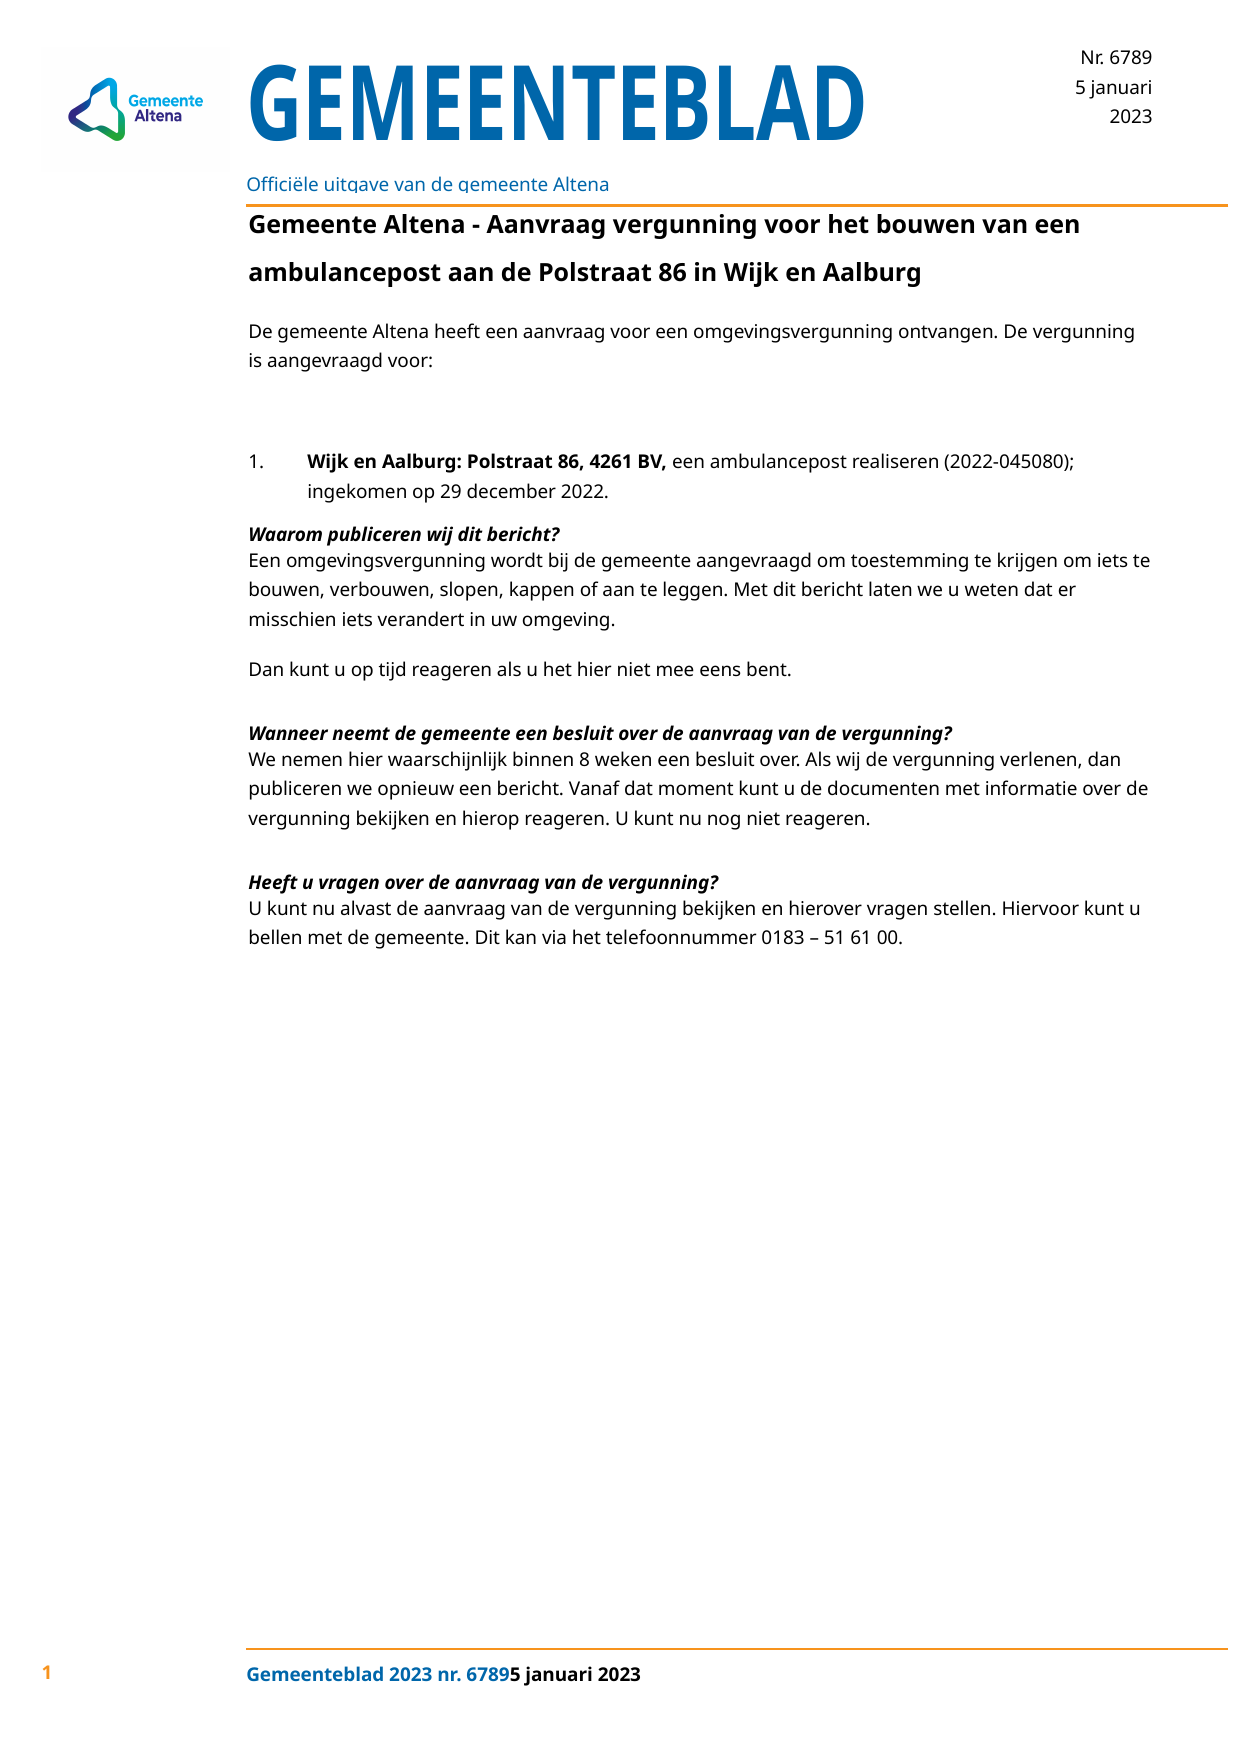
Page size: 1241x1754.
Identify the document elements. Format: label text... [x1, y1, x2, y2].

text Heeft u vragen over de aanvraag van de vergunning? [248, 869, 1152, 895]
text We nemen hier waarschijnlijk binnen 8 weken een besluit over. Als wij de vergunning verlenen, dan publiceren we opnieuw een bericht. Vanaf dat moment kunt u de documenten met informatie over de vergunning bekijken en hierop reageren. U kunt nu nog niet reageren. [248, 746, 1152, 831]
text Dan kunt u op tijd reageren als u het hier niet mee eens bent. [248, 656, 1152, 682]
text Gemeente Altena - Aanvraag vergunning voor het bouwen van een ambulancepost aan de Polstraat 86 in Wijk en Aalburg [248, 207, 1152, 288]
list Wijk en Aalburg: Polstraat 86, 4261 BV, een ambulancepost realiseren (2022-045080); ingekomen op 29 december 2022. [248, 448, 1152, 504]
text De gemeente Altena heeft een aanvraag voor een omgevingsvergunning ontvangen. De vergunning is aangevraagd voor: [248, 318, 1152, 373]
text U kunt nu alvast de aanvraag van de vergunning bekijken en hierover vragen stellen. Hiervoor kunt u bellen met de gemeente. Dit kan via het telefoonnummer 0183 – 51 61 00. [248, 895, 1152, 950]
picture [41, 47, 231, 172]
text Waarom publiceren wij dit bericht? [248, 521, 1152, 547]
text Een omgevingsvergunning wordt bij de gemeente aangevraagd om toestemming te krijgen om iets te bouwen, verbouwen, slopen, kappen of aan te leggen. Met dit bericht laten we u weten dat er misschien iets verandert in uw omgeving. [248, 547, 1152, 632]
text Wanneer neemt de gemeente een besluit over de aanvraag van de vergunning? [248, 720, 1152, 746]
